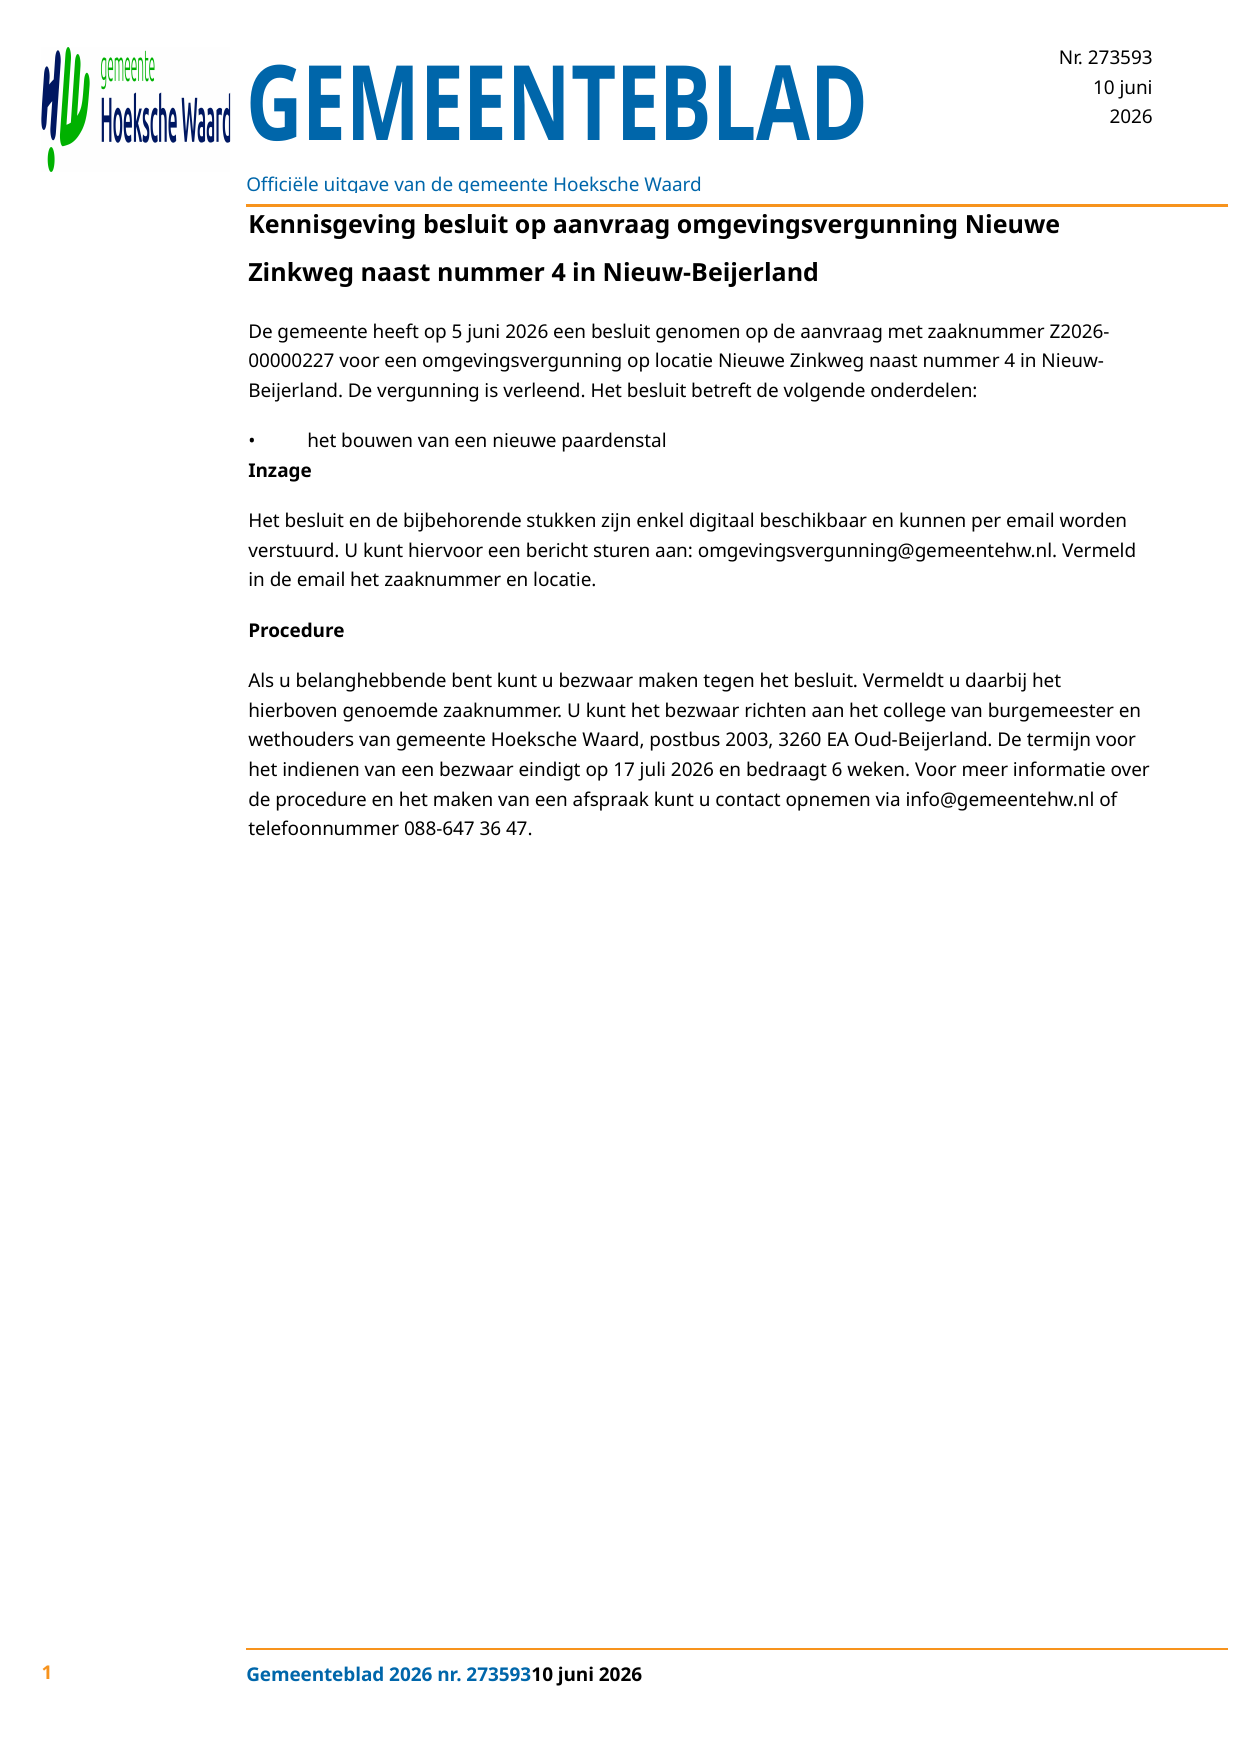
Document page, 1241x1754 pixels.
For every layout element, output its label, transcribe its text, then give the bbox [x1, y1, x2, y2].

picture [41, 47, 231, 172]
list het bouwen van een nieuwe paardenstal [248, 427, 1152, 453]
text Het besluit en de bijbehorende stukken zijn enkel digitaal beschikbaar en kunnen per email worden verstuurd. U kunt hiervoor een bericht sturen aan: omgevingsvergunning@gemeentehw.nl. Vermeld in de email het zaaknummer en locatie. [248, 507, 1152, 592]
text Inzage [248, 457, 1152, 483]
text Als u belanghebbende bent kunt u bezwaar maken tegen het besluit. Vermeldt u daarbij het hierboven genoemde zaaknummer. U kunt het bezwaar richten aan het college van burgemeester en wethouders van gemeente Hoeksche Waard, postbus 2003, 3260 EA Oud-Beijerland. De termijn voor het indienen van een bezwaar eindigt op 17 juli 2026 en bedraagt 6 weken. Voor meer informatie over de procedure en het maken van een afspraak kunt u contact opnemen via info@gemeentehw.nl of telefoonnummer 088-647 36 47. [248, 667, 1152, 841]
text De gemeente heeft op 5 juni 2026 een besluit genomen op de aanvraag met zaaknummer Z2026-00000227 voor een omgevingsvergunning op locatie Nieuwe Zinkweg naast nummer 4 in Nieuw-Beijerland. De vergunning is verleend. Het besluit betreft de volgende onderdelen: [248, 318, 1152, 403]
text Kennisgeving besluit op aanvraag omgevingsvergunning Nieuwe Zinkweg naast nummer 4 in Nieuw-Beijerland [248, 207, 1152, 288]
text Procedure [248, 617, 1152, 643]
